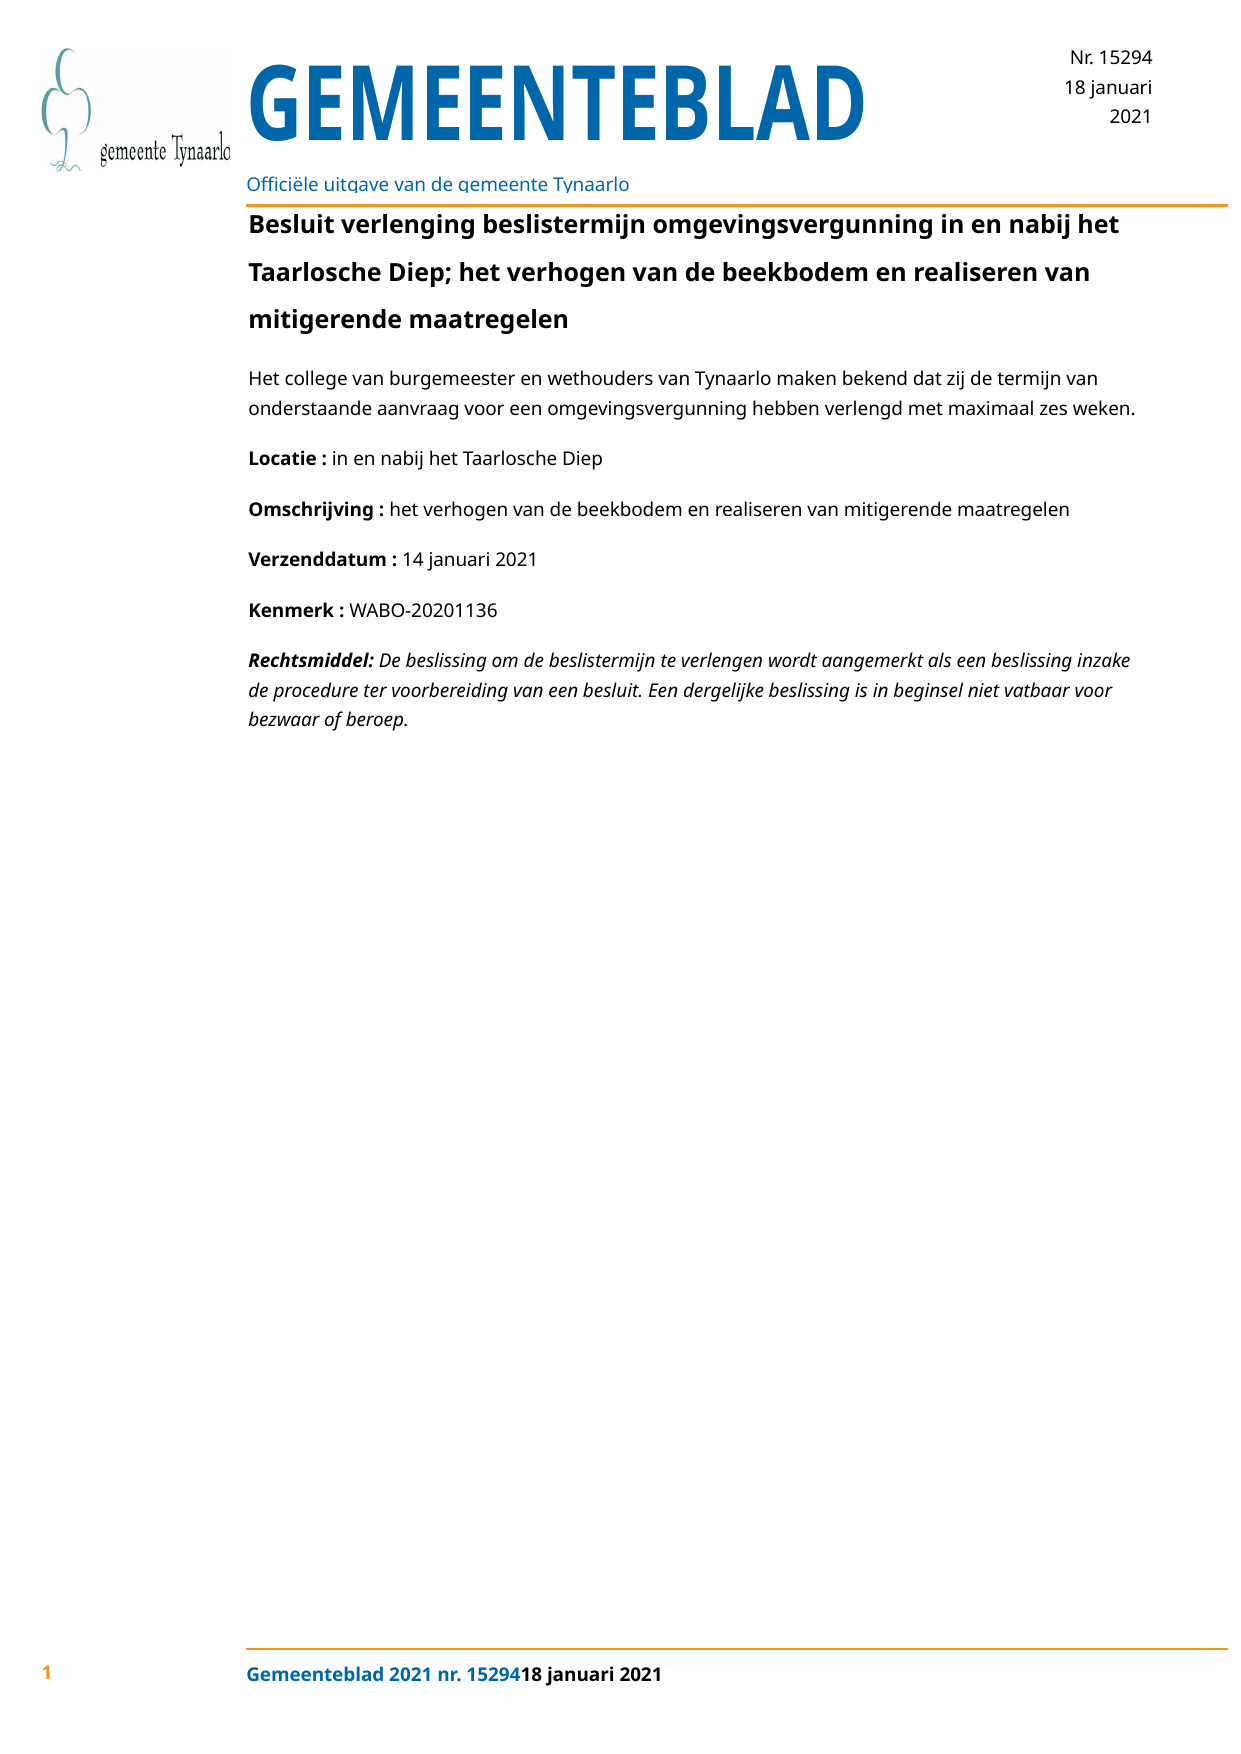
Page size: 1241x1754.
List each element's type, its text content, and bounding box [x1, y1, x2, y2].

text Kenmerk : WABO-20201136 [248, 597, 1152, 622]
text Locatie : in en nabij het Taarlosche Diep [248, 446, 1152, 471]
text Rechtsmiddel: De beslissing om de beslistermijn te verlengen wordt aangemerkt als een beslissing inzake de procedure ter voorbereiding van een besluit. Een dergelijke beslissing is in beginsel niet vatbaar voor bezwaar of beroep. [248, 647, 1152, 732]
text Omschrijving : het verhogen van de beekbodem en realiseren van mitigerende maatregelen [248, 496, 1152, 522]
text Besluit verlenging beslistermijn omgevingsvergunning in en nabij het Taarlosche Diep; het verhogen van de beekbodem en realiseren van mitigerende maatregelen [248, 207, 1152, 336]
text Het college van burgemeester en wethouders van Tynaarlo maken bekend dat zij de termijn van onderstaande aanvraag voor een omgevingsvergunning hebben verlengd met maximaal zes weken. [248, 366, 1152, 421]
picture [41, 47, 231, 172]
text Verzenddatum : 14 januari 2021 [248, 546, 1152, 572]
